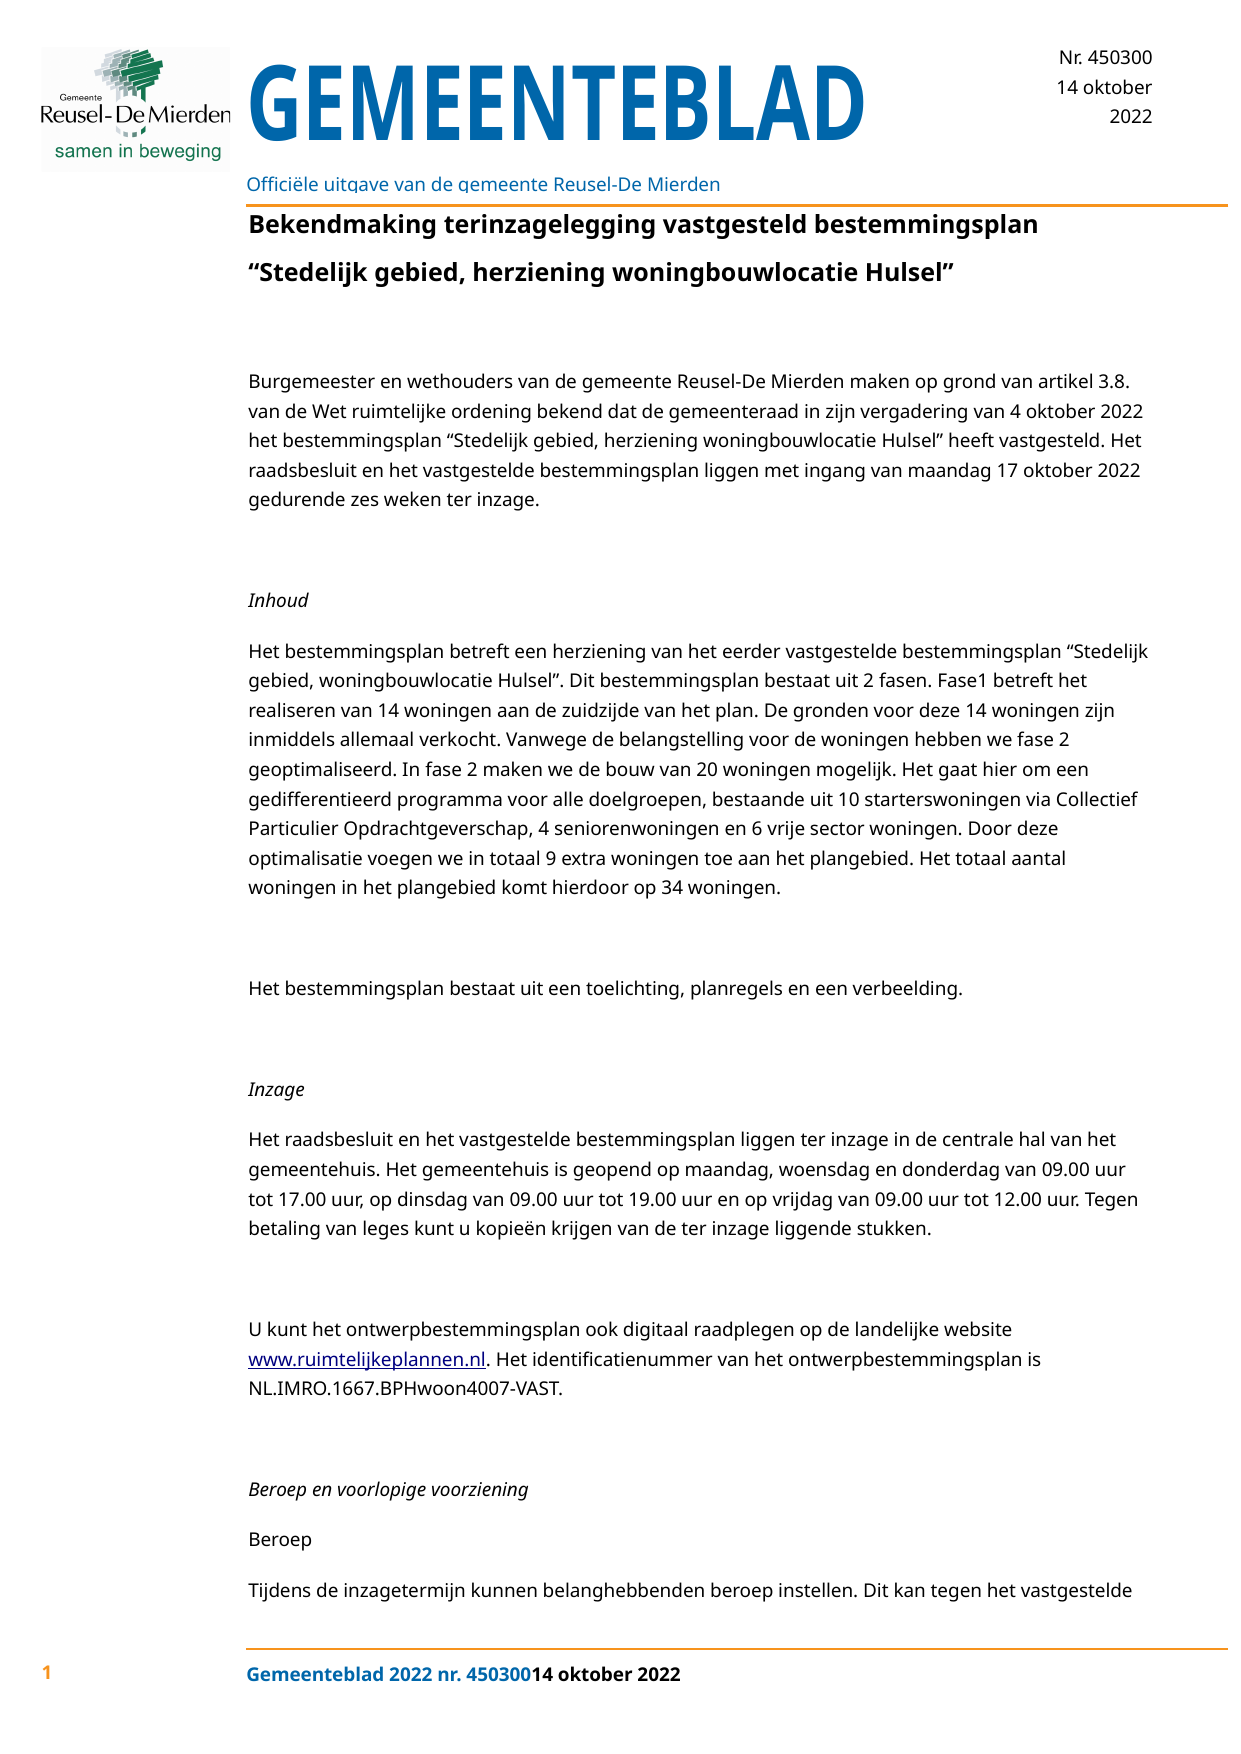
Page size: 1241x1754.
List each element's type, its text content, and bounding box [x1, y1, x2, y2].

text Inhoud [248, 587, 1152, 613]
text Het bestemmingsplan bestaat uit een toelichting, planregels en een verbeelding. [248, 975, 1152, 1001]
picture [41, 47, 231, 172]
text U kunt het ontwerpbestemmingsplan ook digitaal raadplegen op de landelijke website www.ruimtelijkeplannen.nl. Het identificatienummer van het ontwerpbestemmingsplan is NL.IMRO.1667.BPHwoon4007-VAST. [248, 1316, 1152, 1401]
text Beroep en voorlopige voorziening [248, 1476, 1152, 1502]
text Burgemeester en wethouders van de gemeente Reusel-De Mierden maken op grond van artikel 3.8. van de Wet ruimtelijke ordening bekend dat de gemeenteraad in zijn vergadering van 4 oktober 2022 het bestemmingsplan “Stedelijk gebied, herziening woningbouwlocatie Hulsel” heeft vastgesteld. Het raadsbesluit en het vastgestelde bestemmingsplan liggen met ingang van maandag 17 oktober 2022 gedurende zes weken ter inzage. [248, 368, 1152, 512]
text Het bestemmingsplan betreft een herziening van het eerder vastgestelde bestemmingsplan “Stedelijk gebied, woningbouwlocatie Hulsel”. Dit bestemmingsplan bestaat uit 2 fasen. Fase1 betreft het realiseren van 14 woningen aan de zuidzijde van het plan. De gronden voor deze 14 woningen zijn inmiddels allemaal verkocht. Vanwege de belangstelling voor de woningen hebben we fase 2 geoptimaliseerd. In fase 2 maken we de bouw van 20 woningen mogelijk. Het gaat hier om een gedifferentieerd programma voor alle doelgroepen, bestaande uit 10 starterswoningen via Collectief Particulier Opdrachtgeverschap, 4 seniorenwoningen en 6 vrije sector woningen. Door deze optimalisatie voegen we in totaal 9 extra woningen toe aan het plangebied. Het totaal aantal woningen in het plangebied komt hierdoor op 34 woningen. [248, 638, 1152, 900]
text Bekendmaking terinzagelegging vastgesteld bestemmingsplan “Stedelijk gebied, herziening woningbouwlocatie Hulsel” [248, 207, 1152, 288]
text Het raadsbesluit en het vastgestelde bestemmingsplan liggen ter inzage in de centrale hal van het gemeentehuis. Het gemeentehuis is geopend op maandag, woensdag en donderdag van 09.00 uur tot 17.00 uur, op dinsdag van 09.00 uur tot 19.00 uur en op vrijdag van 09.00 uur tot 12.00 uur. Tegen betaling van leges kunt u kopieën krijgen van de ter inzage liggende stukken. [248, 1127, 1152, 1241]
text Inzage [248, 1076, 1152, 1102]
text Beroep [248, 1527, 1152, 1552]
text Tijdens de inzagetermijn kunnen belanghebbenden beroep instellen. Dit kan tegen het vastgestelde [248, 1577, 1152, 1603]
